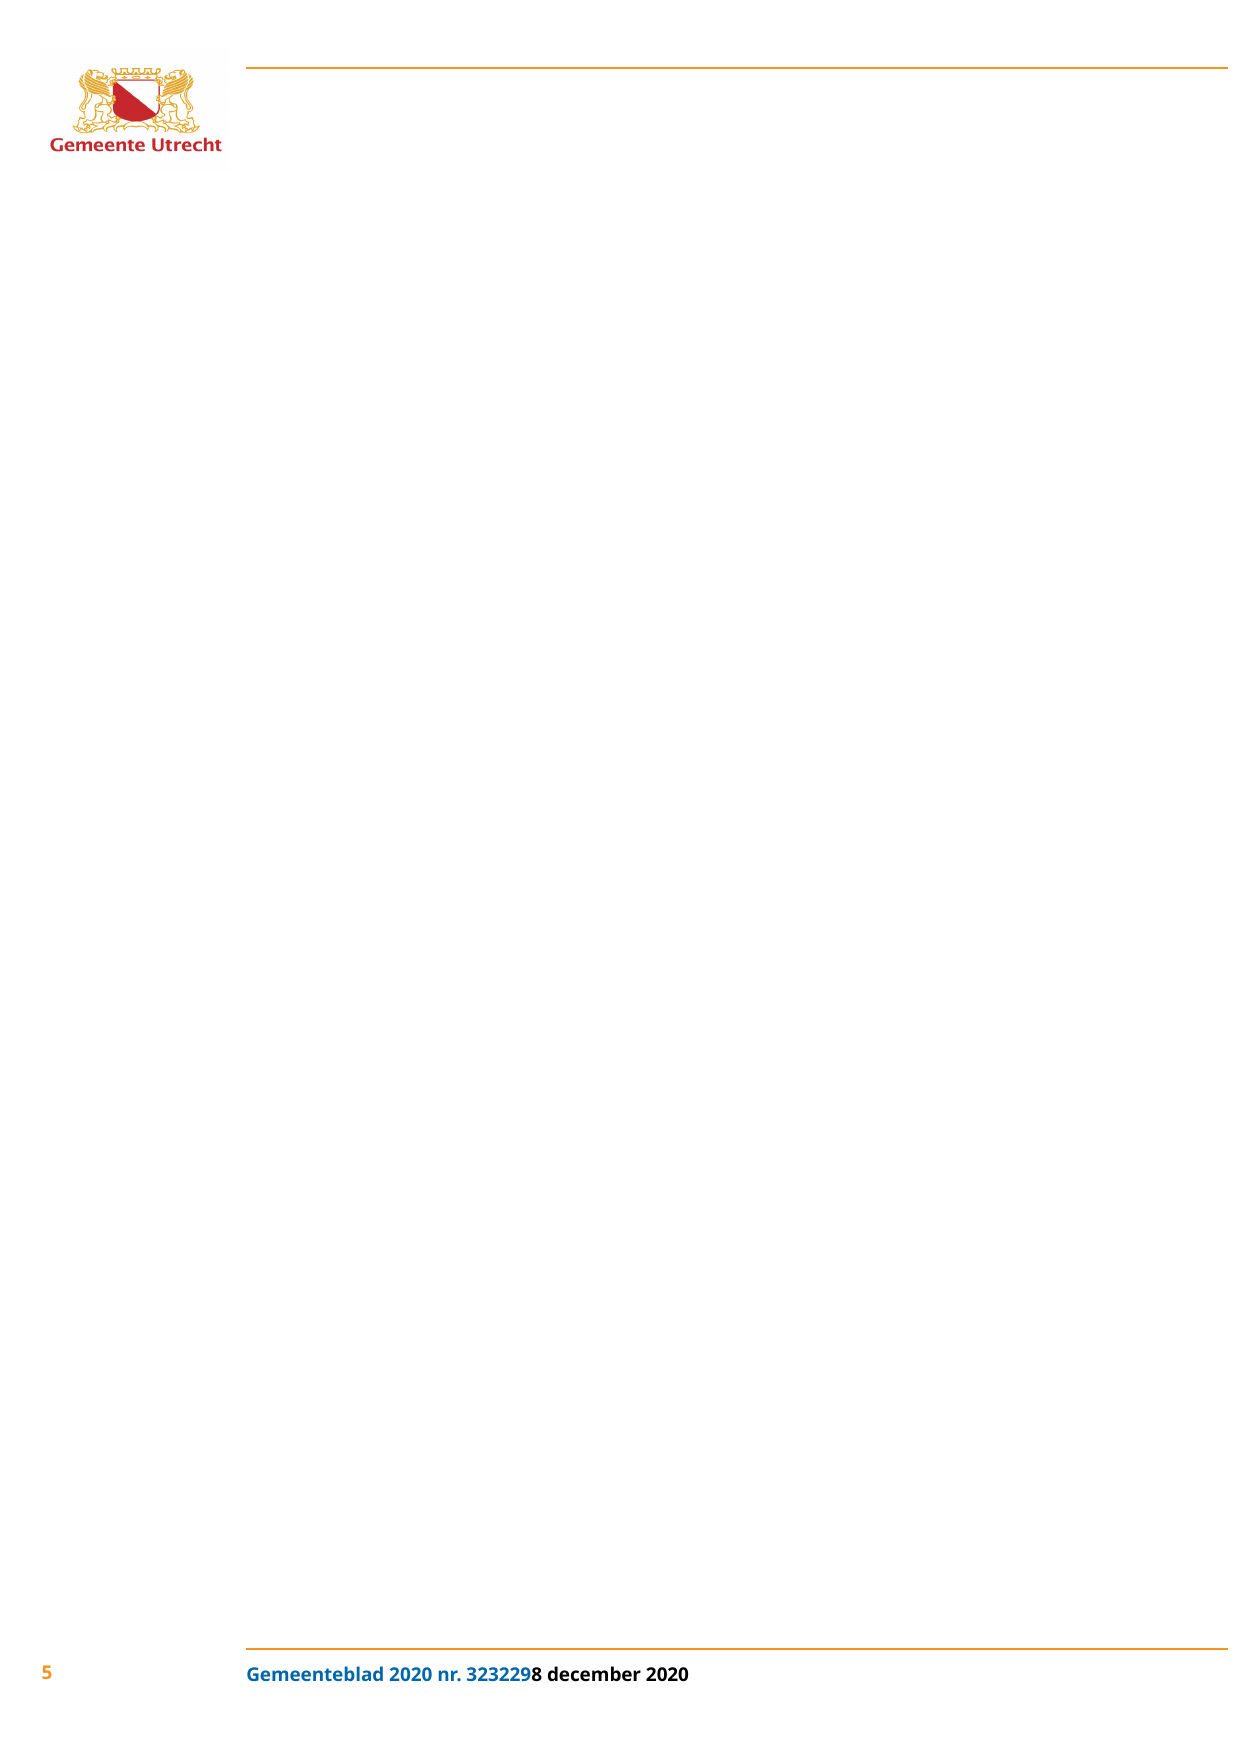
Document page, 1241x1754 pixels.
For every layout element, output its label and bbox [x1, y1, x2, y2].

picture [41, 47, 231, 172]
